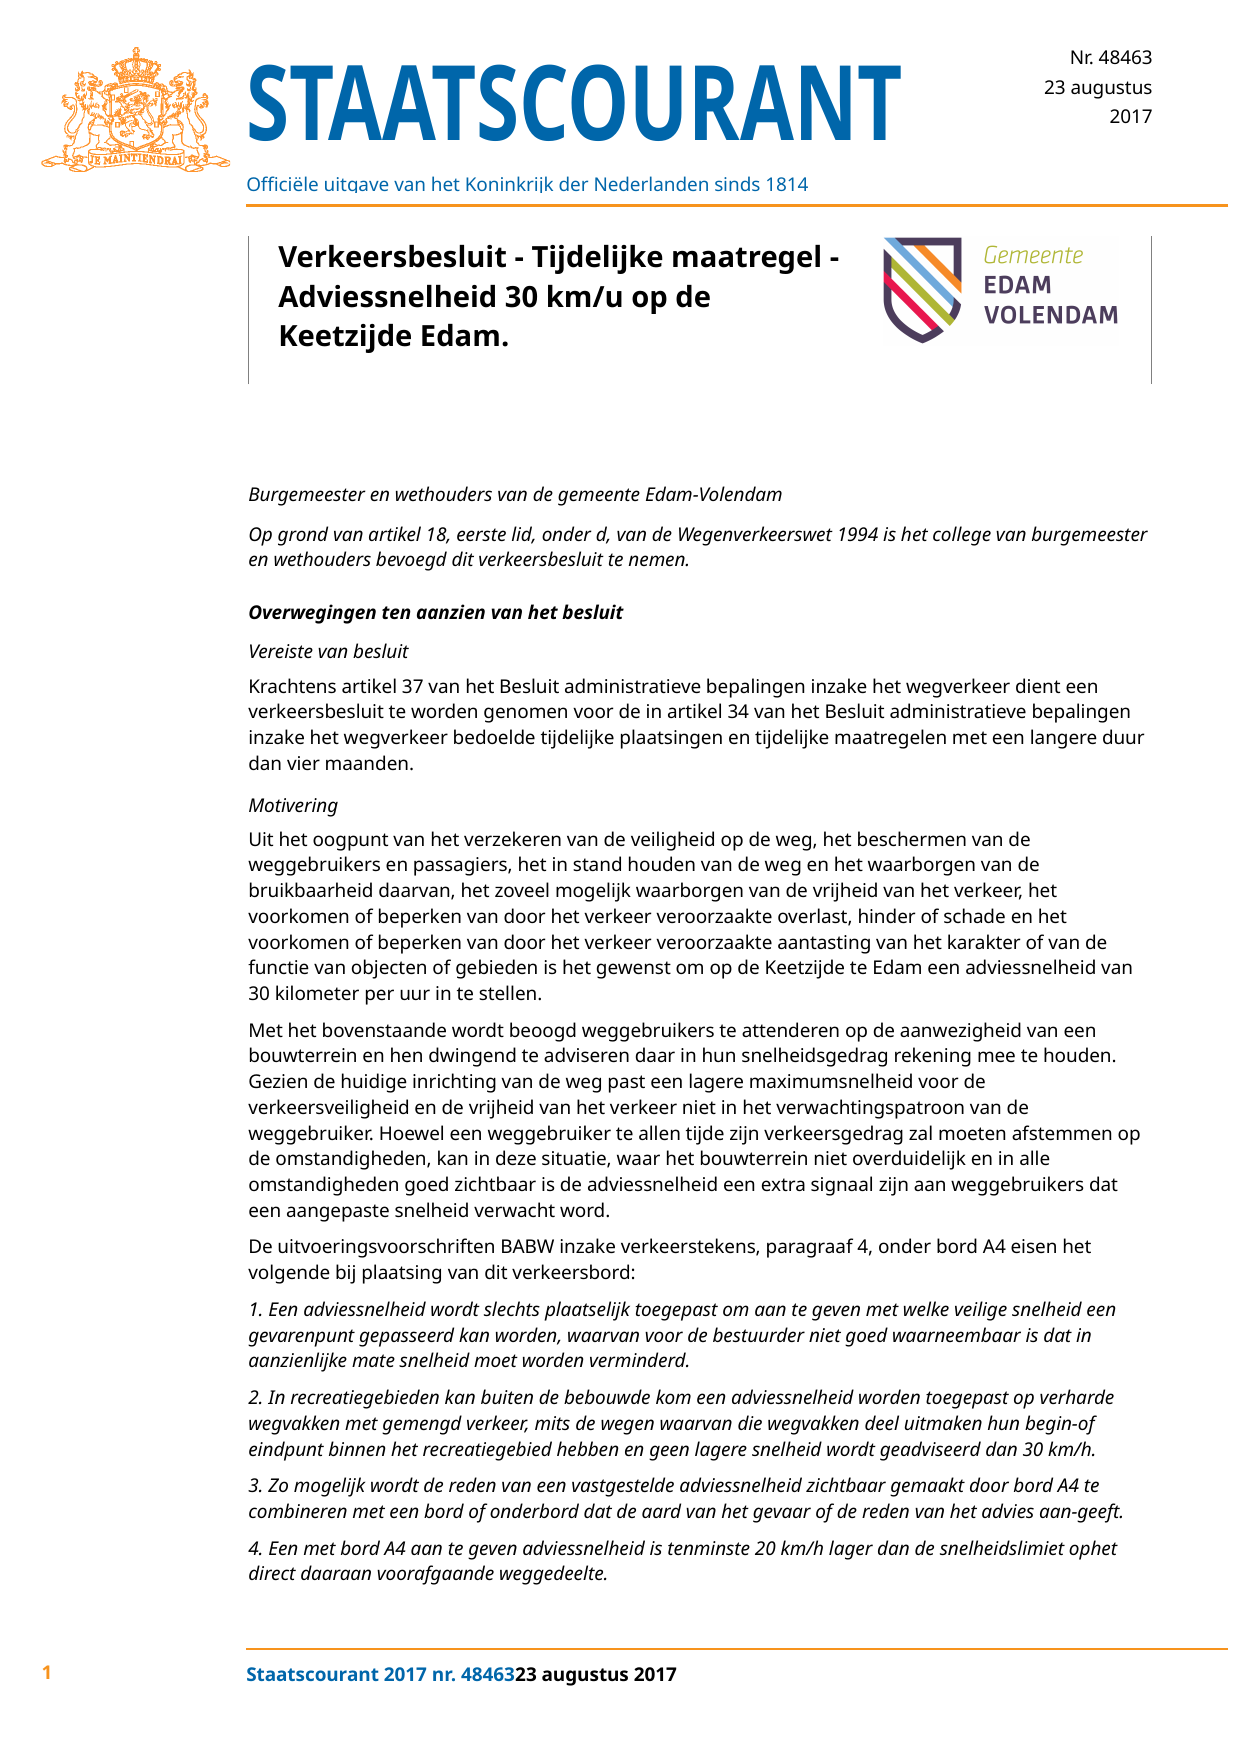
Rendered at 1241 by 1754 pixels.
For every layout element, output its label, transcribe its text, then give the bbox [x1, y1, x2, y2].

text Op grond van artikel 18, eerste lid, onder d, van de Wegenverkeerswet 1994 is het college van burgemeester en wethouders bevoegd dit verkeersbesluit te nemen. [248, 521, 1152, 572]
text Vereiste van besluit [248, 639, 1152, 664]
text 3. Zo mogelijk wordt de reden van een vastgestelde adviessnelheid zichtbaar gemaakt door bord A4 te combineren met een bord of onderbord dat de aard van het gevaar of de reden van het advies aan-geeft. [248, 1472, 1152, 1524]
text Motivering [248, 792, 1152, 818]
text 1. Een adviessnelheid wordt slechts plaatselijk toegepast om aan te geven met welke veilige snelheid een gevarenpunt gepasseerd kan worden, waarvan voor de bestuurder niet goed waarneembaar is dat in aanzienlijke mate snelheid moet worden verminderd. [248, 1296, 1152, 1373]
text Krachtens artikel 37 van het Besluit administratieve bepalingen inzake het wegverkeer dient een verkeersbesluit te worden genomen voor de in artikel 34 van het Besluit administratieve bepalingen inzake het wegverkeer bedoelde tijdelijke plaatsingen en tijdelijke maatregelen met een langere duur dan vier maanden. [248, 673, 1152, 776]
text Met het bovenstaande wordt beoogd weggebruikers te attenderen op de aanwezigheid van een bouwterrein en hen dwingend te adviseren daar in hun snelheidsgedrag rekening mee te houden. Gezien de huidige inrichting van de weg past een lagere maximumsnelheid voor de verkeersveiligheid en de vrijheid van het verkeer niet in het verwachtingspatroon van de weggebruiker. Hoewel een weggebruiker te allen tijde zijn verkeersgedrag zal moeten afstemmen op de omstandigheden, kan in deze situatie, waar het bouwterrein niet overduidelijk en in alle omstandigheden goed zichtbaar is de adviessnelheid een extra signaal zijn aan weggebruikers dat een aangepaste snelheid verwacht word. [248, 1017, 1152, 1223]
picture [882, 236, 1119, 346]
text Burgemeester en wethouders van de gemeente Edam-Volendam [248, 482, 1152, 507]
text De uitvoeringsvoorschriften BABW inzake verkeerstekens, paragraaf 4, onder bord A4 eisen het volgende bij plaatsing van dit verkeersbord: [248, 1234, 1152, 1285]
text Uit het oogpunt van het verzekeren van de veiligheid op de weg, het beschermen van de weggebruikers en passagiers, het in stand houden van de weg en het waarborgen van de bruikbaarheid daarvan, het zoveel mogelijk waarborgen van de vrijheid van het verkeer, het voorkomen of beperken van door het verkeer veroorzaakte overlast, hinder of schade en het voorkomen of beperken van door het verkeer veroorzaakte aantasting van het karakter of van de functie van objecten of gebieden is het gewenst om op de Keetzijde te Edam een adviessnelheid van 30 kilometer per uur in te stellen. [248, 826, 1152, 1006]
text 4. Een met bord A4 aan te geven adviessnelheid is tenminste 20 km/h lager dan de snelheidslimiet ophet direct daaraan voorafgaande weggedeelte. [248, 1535, 1152, 1586]
picture [41, 47, 231, 172]
text 2. In recreatiegebieden kan buiten de bebouwde kom een adviessnelheid worden toegepast op verharde wegvakken met gemengd verkeer, mits de wegen waarvan die wegvakken deel uitmaken hun begin-of eindpunt binnen het recreatiegebied hebben en geen lagere snelheid wordt geadviseerd dan 30 km/h. [248, 1384, 1152, 1461]
table_header Verkeersbesluit - Tijdelijke maatregel - Adviessnelheid 30 km/u op de Keetzijde Edam. [249, 236, 850, 384]
table_header [850, 236, 1151, 384]
text Overwegingen ten aanzien van het besluit [248, 599, 1152, 625]
